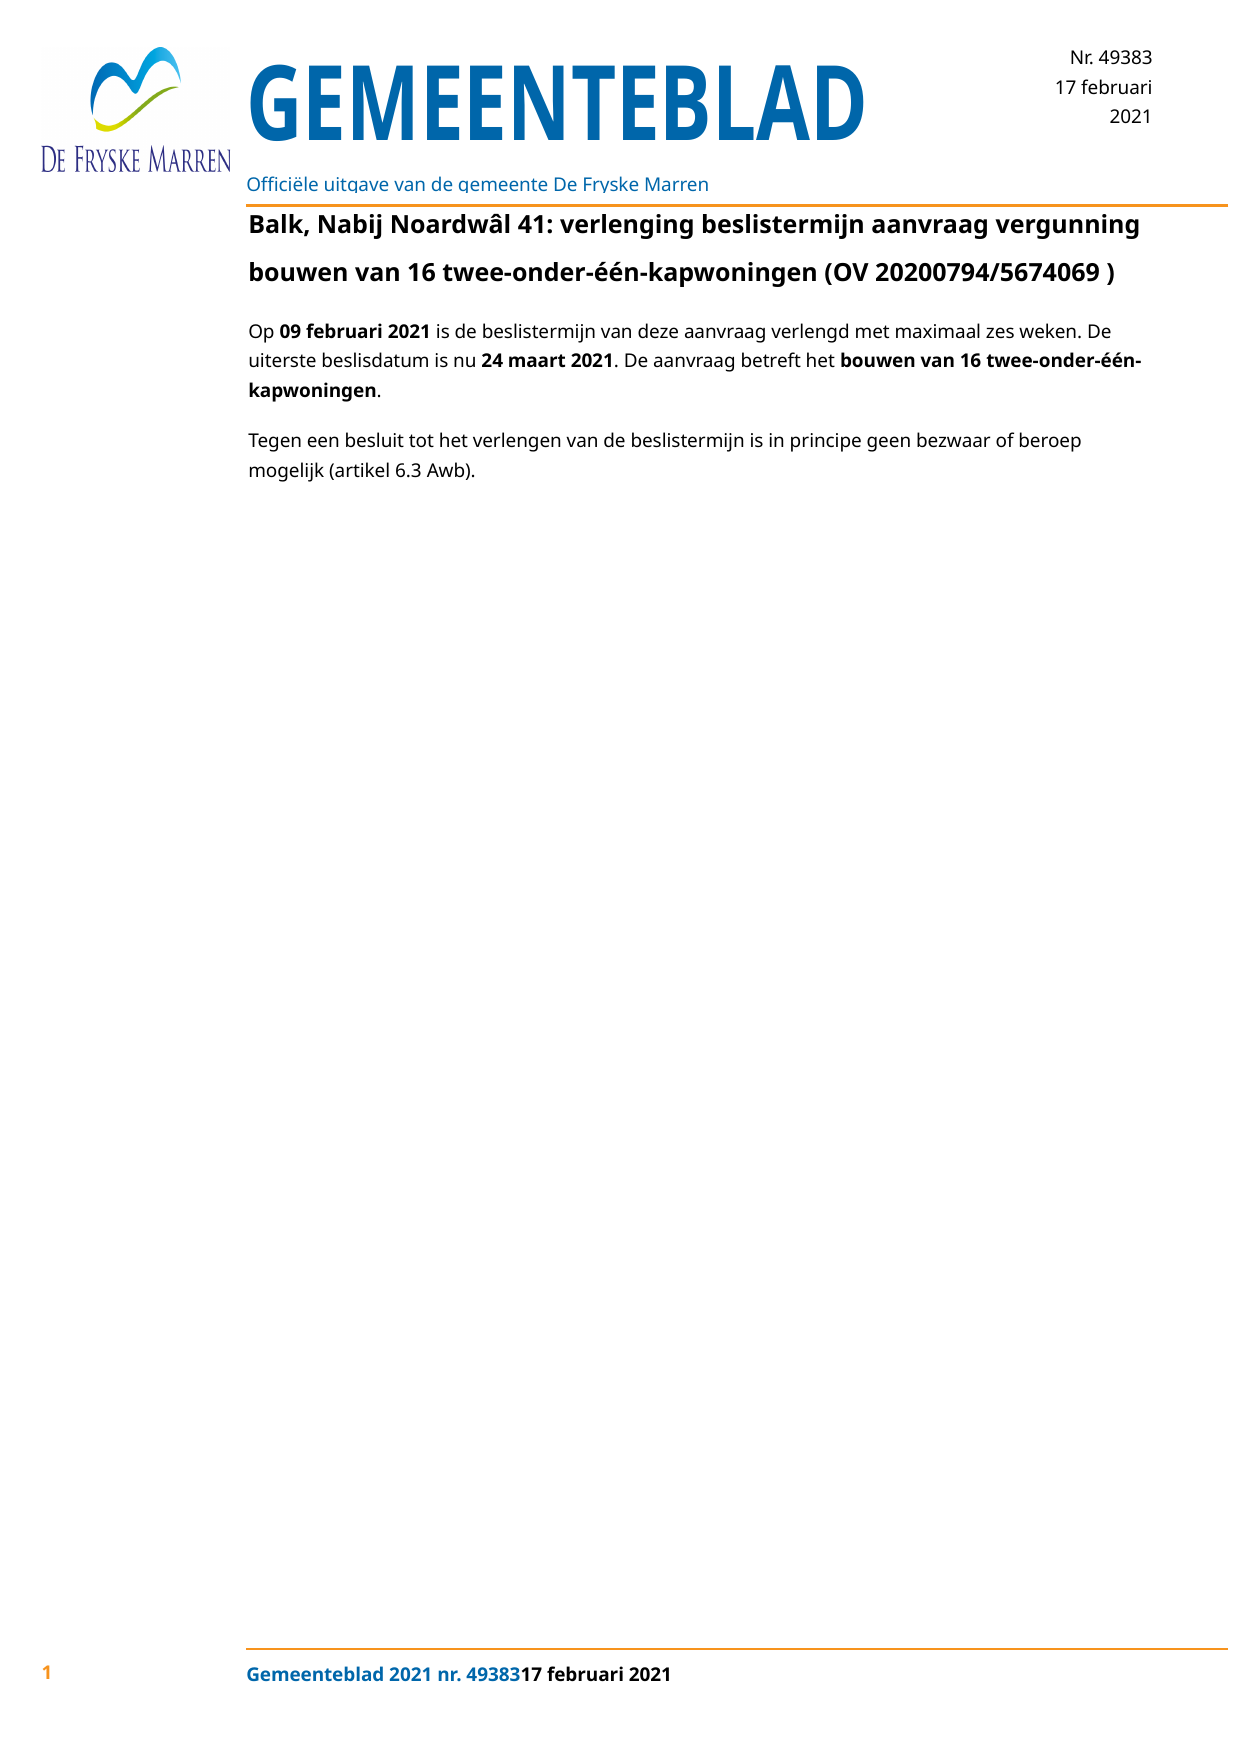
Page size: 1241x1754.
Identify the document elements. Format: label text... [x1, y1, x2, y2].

text Op 09 februari 2021 is de beslistermijn van deze aanvraag verlengd met maximaal zes weken. De uiterste beslisdatum is nu 24 maart 2021. De aanvraag betreft het bouwen van 16 twee-onder-één-kapwoningen. [248, 318, 1152, 403]
text Balk, Nabij Noardwâl 41: verlenging beslistermijn aanvraag vergunning bouwen van 16 twee-onder-één-kapwoningen (OV 20200794/5674069 ) [248, 207, 1152, 288]
text Tegen een besluit tot het verlengen van de beslistermijn is in principe geen bezwaar of beroep mogelijk (artikel 6.3 Awb). [248, 427, 1152, 483]
picture [41, 47, 231, 172]
